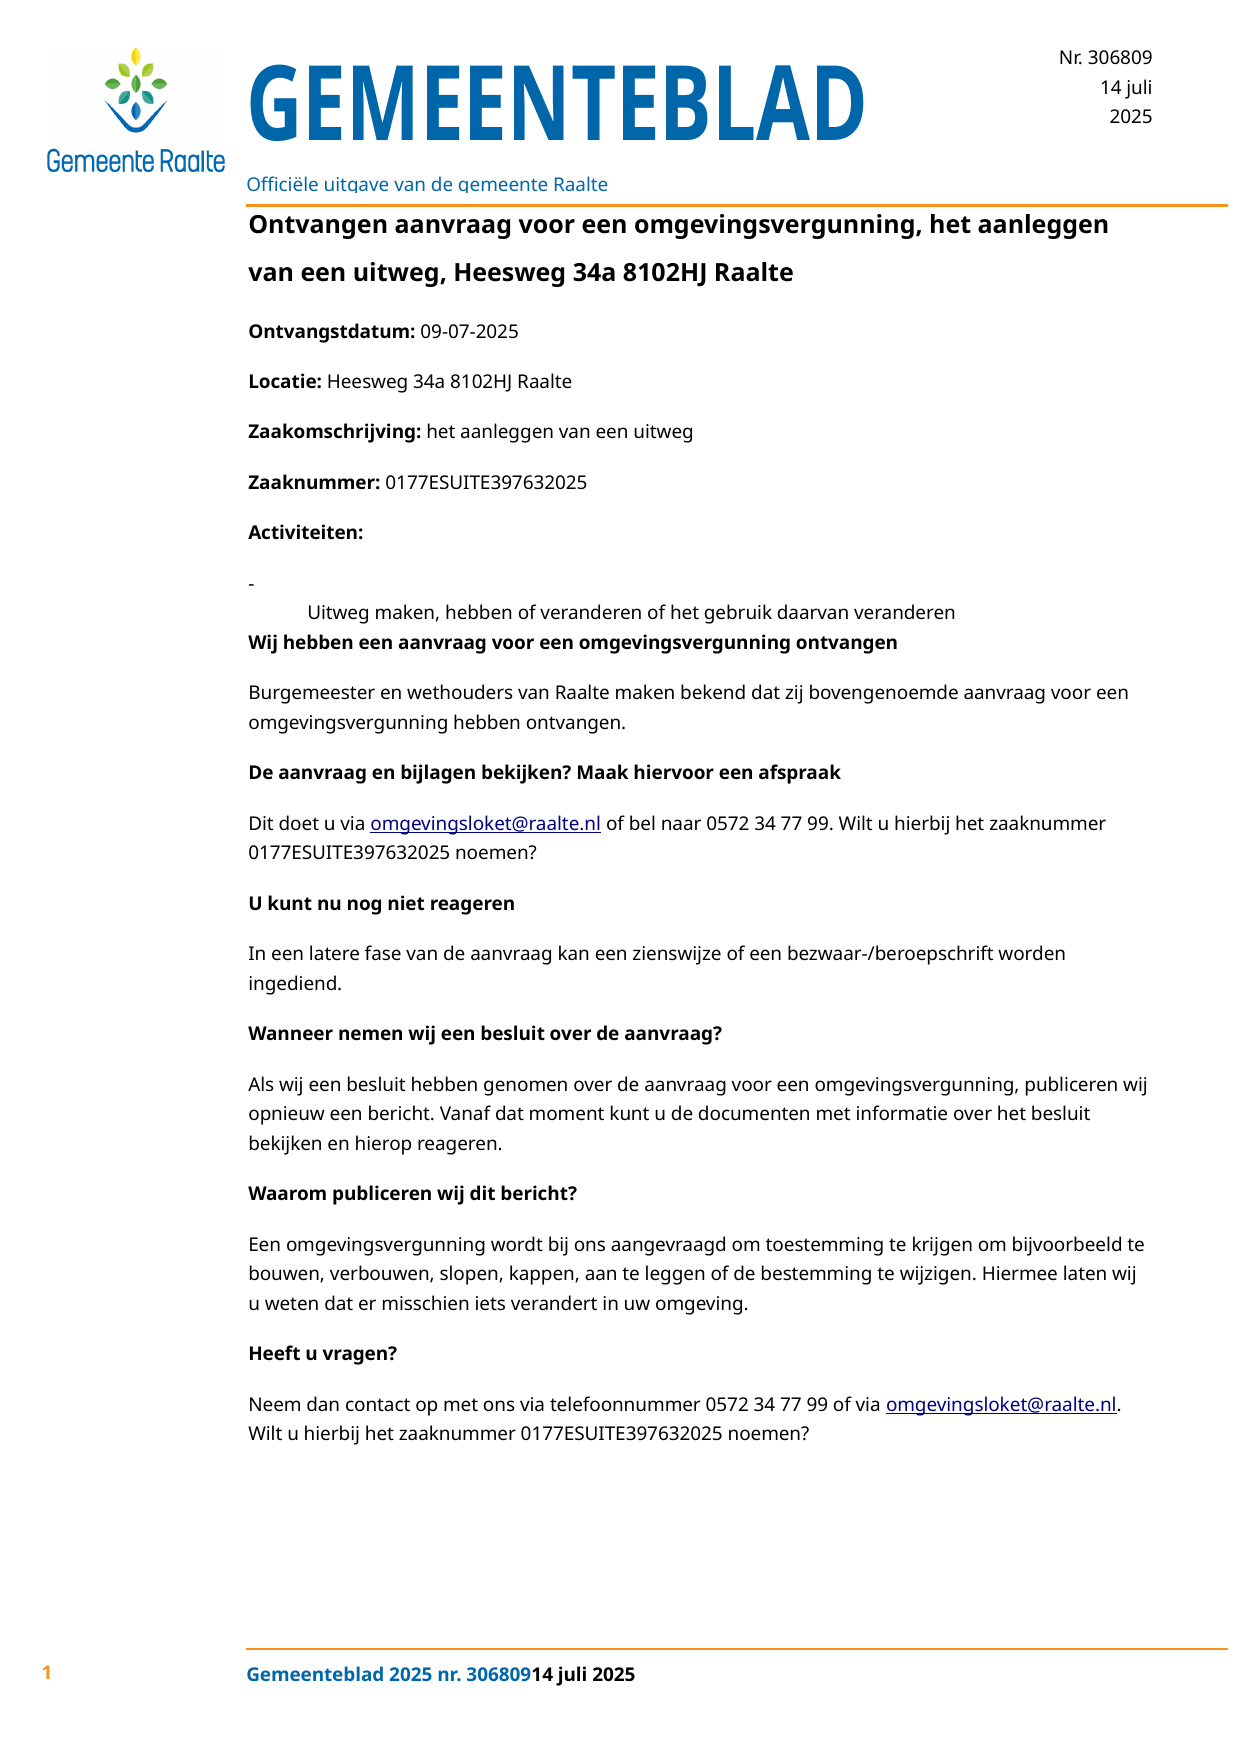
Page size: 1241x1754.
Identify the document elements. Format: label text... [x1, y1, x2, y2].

text Waarom publiceren wij dit bericht? [248, 1180, 1152, 1206]
text U kunt nu nog niet reageren [248, 890, 1152, 916]
text Een omgevingsvergunning wordt bij ons aangevraagd om toestemming te krijgen om bijvoorbeeld te bouwen, verbouwen, slopen, kappen, aan te leggen of de bestemming te wijzigen. Hiermee laten wij u weten dat er misschien iets verandert in uw omgeving. [248, 1231, 1152, 1316]
text Wanneer nemen wij een besluit over de aanvraag? [248, 1020, 1152, 1046]
text Ontvangstdatum: 09-07-2025 [248, 318, 1152, 344]
text De aanvraag en bijlagen bekijken? Maak hiervoor een afspraak [248, 759, 1152, 785]
text In een latere fase van de aanvraag kan een zienswijze of een bezwaar-/beroepschrift worden ingediend. [248, 940, 1152, 996]
picture [41, 47, 231, 172]
text Heeft u vragen? [248, 1340, 1152, 1366]
text Neem dan contact op met ons via telefoonnummer 0572 34 77 99 of via omgevingsloket@raalte.nl. Wilt u hierbij het zaaknummer 0177ESUITE397632025 noemen? [248, 1391, 1152, 1446]
text Als wij een besluit hebben genomen over de aanvraag voor een omgevingsvergunning, publiceren wij opnieuw een bericht. Vanaf dat moment kunt u de documenten met informatie over het besluit bekijken en hierop reageren. [248, 1071, 1152, 1156]
list Uitweg maken, hebben of veranderen of het gebruik daarvan veranderen [248, 599, 1152, 625]
text Locatie: Heesweg 34a 8102HJ Raalte [248, 368, 1152, 394]
text Burgemeester en wethouders van Raalte maken bekend dat zij bovengenoemde aanvraag voor een omgevingsvergunning hebben ontvangen. [248, 679, 1152, 735]
text Zaakomschrijving: het aanleggen van een uitweg [248, 419, 1152, 444]
text Ontvangen aanvraag voor een omgevingsvergunning, het aanleggen van een uitweg, Heesweg 34a 8102HJ Raalte [248, 207, 1152, 288]
text Dit doet u via omgevingsloket@raalte.nl of bel naar 0572 34 77 99. Wilt u hierbij het zaaknummer 0177ESUITE397632025 noemen? [248, 810, 1152, 865]
text Activiteiten: [248, 519, 1152, 545]
text Zaaknummer: 0177ESUITE397632025 [248, 469, 1152, 495]
text Wij hebben een aanvraag voor een omgevingsvergunning ontvangen [248, 629, 1152, 655]
